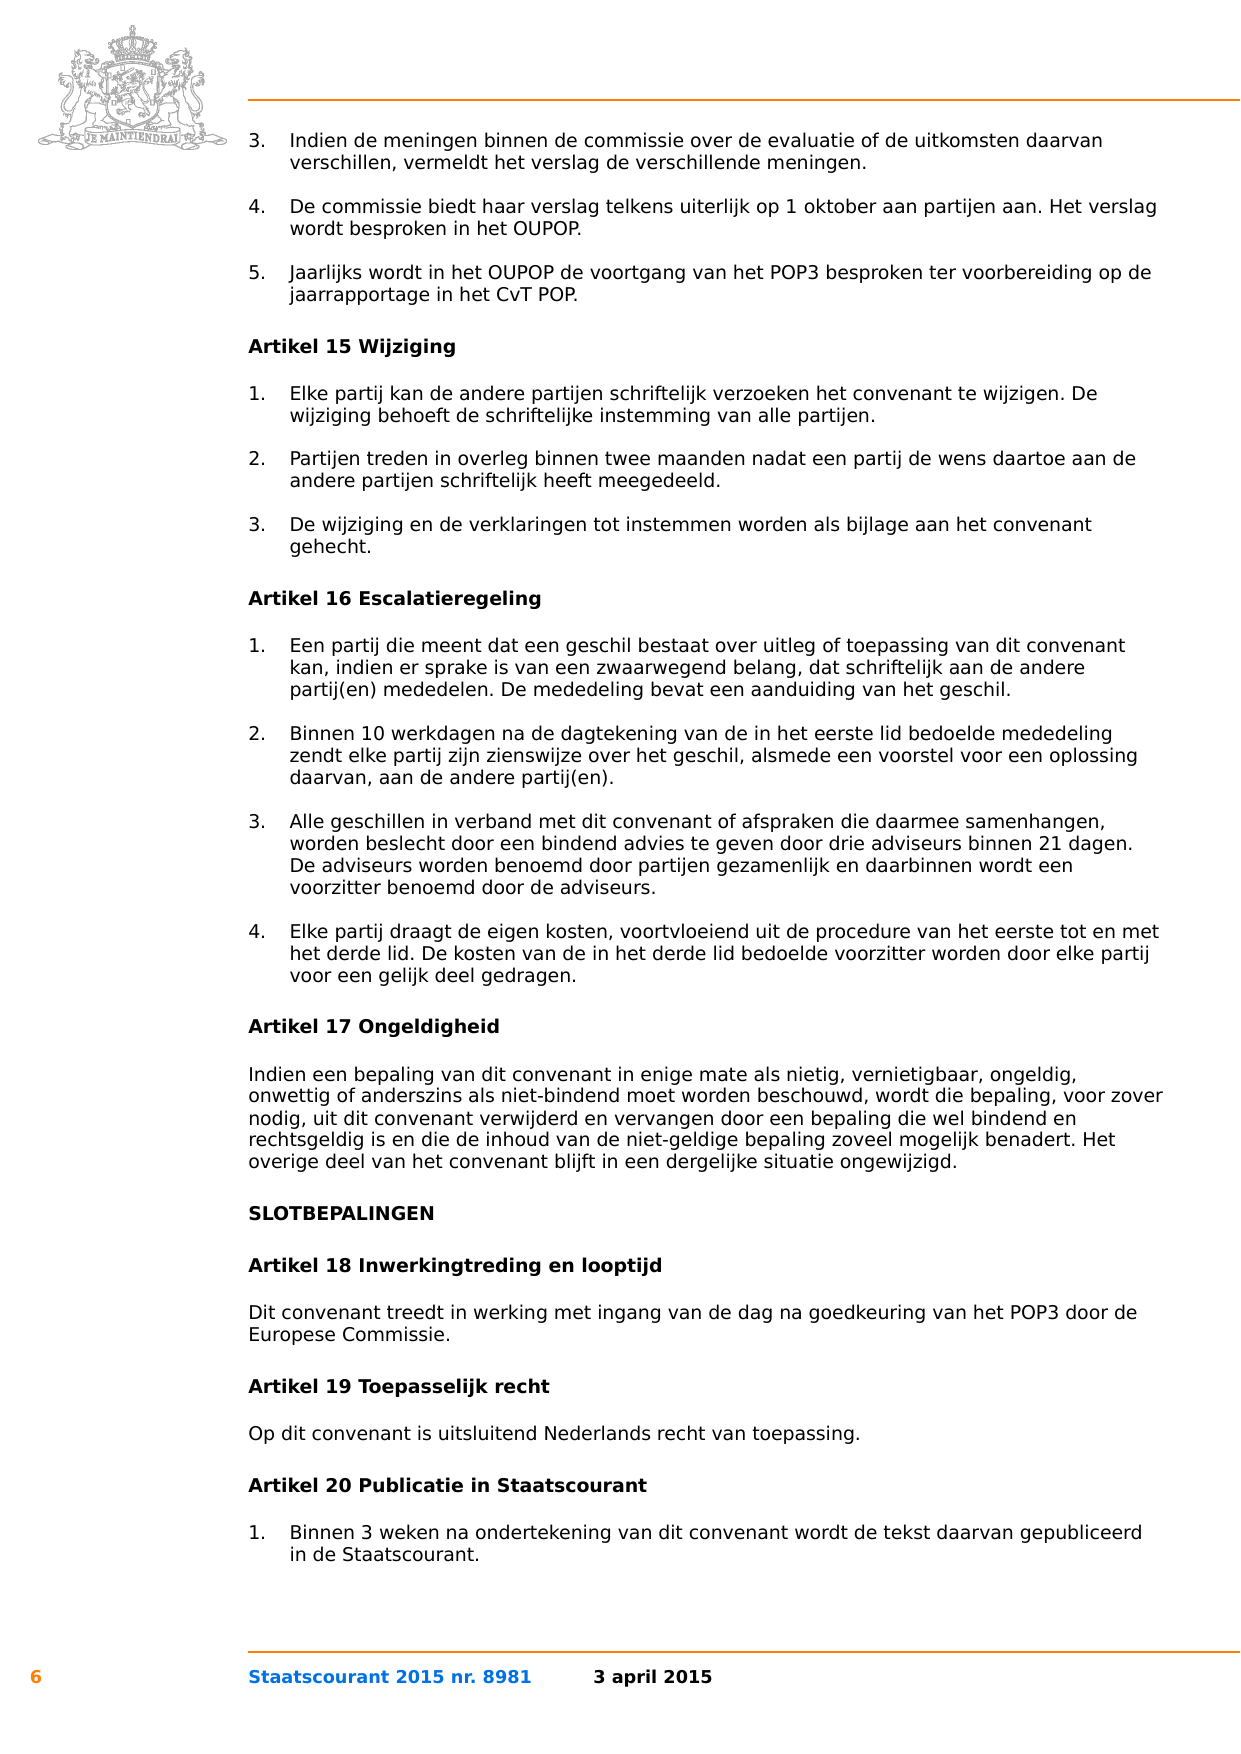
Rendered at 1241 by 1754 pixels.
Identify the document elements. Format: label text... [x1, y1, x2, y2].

text 4. Elke partij draagt de eigen kosten, voortvloeiend uit de procedure van het eerste tot en met het derde lid. De kosten van de in het derde lid bedoelde voorzitter worden door elke partij voor een gelijk deel gedragen. [248, 921, 1163, 986]
text 1. Binnen 3 weken na ondertekening van dit convenant wordt de tekst daarvan gepubliceerd in de Staatscourant. [248, 1522, 1163, 1566]
text Dit convenant treedt in werking met ingang van de dag na goedkeuring van het POP3 door de Europese Commissie. [248, 1302, 1163, 1346]
subtitle Artikel 16 Escalatieregeling [248, 588, 1163, 610]
text 2. Partijen treden in overleg binnen twee maanden nadat een partij de wens daartoe aan de andere partijen schriftelijk heeft meegedeeld. [248, 448, 1163, 492]
text 3. Indien de meningen binnen de commissie over de evaluatie of de uitkomsten daarvan verschillen, vermeldt het verslag de verschillende meningen. [248, 130, 1163, 174]
text 2. Binnen 10 werkdagen na de dagtekening van de in het eerste lid bedoelde mededeling zendt elke partij zijn zienswijze over het geschil, alsmede een voorstel voor een oplossing daarvan, aan de andere partij(en). [248, 723, 1163, 789]
subtitle SLOTBEPALINGEN [248, 1203, 1163, 1225]
text Indien een bepaling van dit convenant in enige mate als nietig, vernietigbaar, ongeldig, onwettig of anderszins als niet-bindend moet worden beschouwd, wordt die bepaling, voor zover nodig, uit dit convenant verwijderd en vervangen door een bepaling die wel bindend en rechtsgeldig is en die de inhoud van de niet-geldige bepaling zoveel mogelijk benadert. Het overige deel van het convenant blijft in een dergelijke situatie ongewijzigd. [248, 1063, 1163, 1173]
picture [38, 25, 227, 150]
subtitle Artikel 19 Toepasselijk recht [248, 1376, 1163, 1398]
text 3. Alle geschillen in verband met dit convenant of afspraken die daarmee samenhangen, worden beslecht door een bindend advies te geven door drie adviseurs binnen 21 dagen. De adviseurs worden benoemd door partijen gezamenlijk en daarbinnen wordt een voorzitter benoemd door de adviseurs. [248, 811, 1163, 899]
text 5. Jaarlijks wordt in het OUPOP de voortgang van het POP3 besproken ter voorbereiding op de jaarrapportage in het CvT POP. [248, 262, 1163, 306]
subtitle Artikel 15 Wijziging [248, 336, 1163, 357]
text 3. De wijziging en de verklaringen tot instemmen worden als bijlage aan het convenant gehecht. [248, 514, 1163, 558]
subtitle Artikel 18 Inwerkingtreding en looptijd [248, 1255, 1163, 1277]
text Op dit convenant is uitsluitend Nederlands recht van toepassing. [248, 1423, 1163, 1445]
subtitle Artikel 17 Ongeldigheid [248, 1016, 1163, 1038]
subtitle Artikel 20 Publicatie in Staatscourant [248, 1475, 1163, 1497]
text 1. Een partij die meent dat een geschil bestaat over uitleg of toepassing van dit convenant kan, indien er sprake is van een zwaarwegend belang, dat schriftelijk aan de andere partij(en) mededelen. De mededeling bevat een aanduiding van het geschil. [248, 635, 1163, 701]
text 1. Elke partij kan de andere partijen schriftelijk verzoeken het convenant te wijzigen. De wijziging behoeft de schriftelijke instemming van alle partijen. [248, 382, 1163, 426]
text 4. De commissie biedt haar verslag telkens uiterlijk op 1 oktober aan partijen aan. Het verslag wordt besproken in het OUPOP. [248, 196, 1163, 240]
